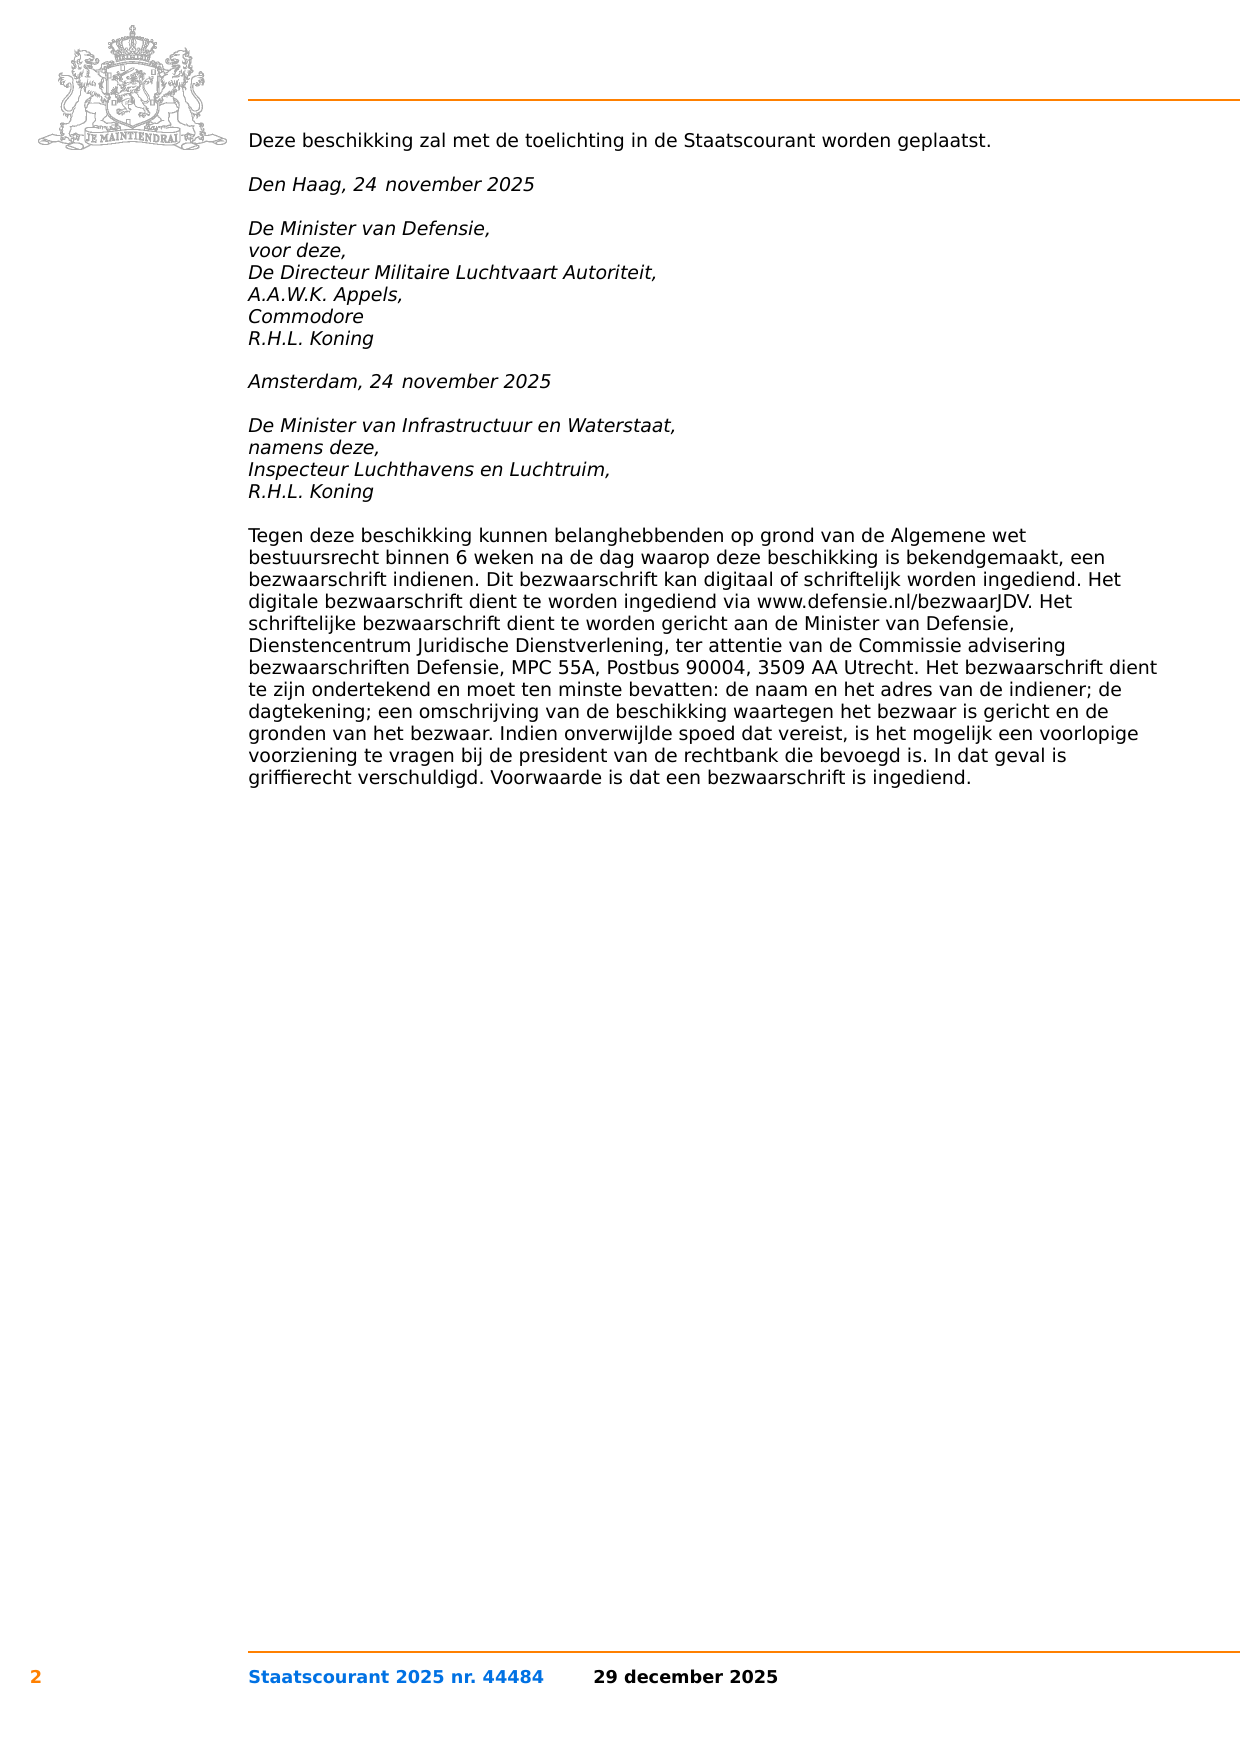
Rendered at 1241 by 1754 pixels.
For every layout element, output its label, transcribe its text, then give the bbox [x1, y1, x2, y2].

text Tegen deze beschikking kunnen belanghebbenden op grond van de Algemene wet bestuursrecht binnen 6 weken na de dag waarop deze beschikking is bekendgemaakt, een bezwaarschrift indienen. Dit bezwaarschrift kan digitaal of schriftelijk worden ingediend. Het digitale bezwaarschrift dient te worden ingediend via www.defensie.nl/bezwaarJDV. Het schriftelijke bezwaarschrift dient te worden gericht aan de Minister van Defensie, Dienstencentrum Juridische Dienstverlening, ter attentie van de Commissie advisering bezwaarschriften Defensie, MPC 55A, Postbus 90004, 3509 AA Utrecht. Het bezwaarschrift dient te zijn ondertekend en moet ten minste bevatten: de naam en het adres van de indiener; de dagtekening; een omschrijving van de beschikking waartegen het bezwaar is gericht en de gronden van het bezwaar. Indien onverwijlde spoed dat vereist, is het mogelijk een voorlopige voorziening te vragen bij de president van de rechtbank die bevoegd is. In dat geval is griffierecht verschuldigd. Voorwaarde is dat een bezwaarschrift is ingediend. [248, 525, 1163, 789]
picture [38, 25, 227, 150]
text Amsterdam, 24 november 2025 [248, 371, 1163, 393]
text De Minister van Infrastructuur en Waterstaat, namens deze, Inspecteur Luchthavens en Luchtruim, R.H.L. Koning [248, 415, 1163, 503]
text De Minister van Defensie, voor deze, De Directeur Militaire Luchtvaart Autoriteit, A.A.W.K. Appels, Commodore R.H.L. Koning [248, 218, 1163, 349]
text Den Haag, 24 november 2025 [248, 174, 1163, 196]
text Deze beschikking zal met de toelichting in de Staatscourant worden geplaatst. [248, 130, 1163, 152]
